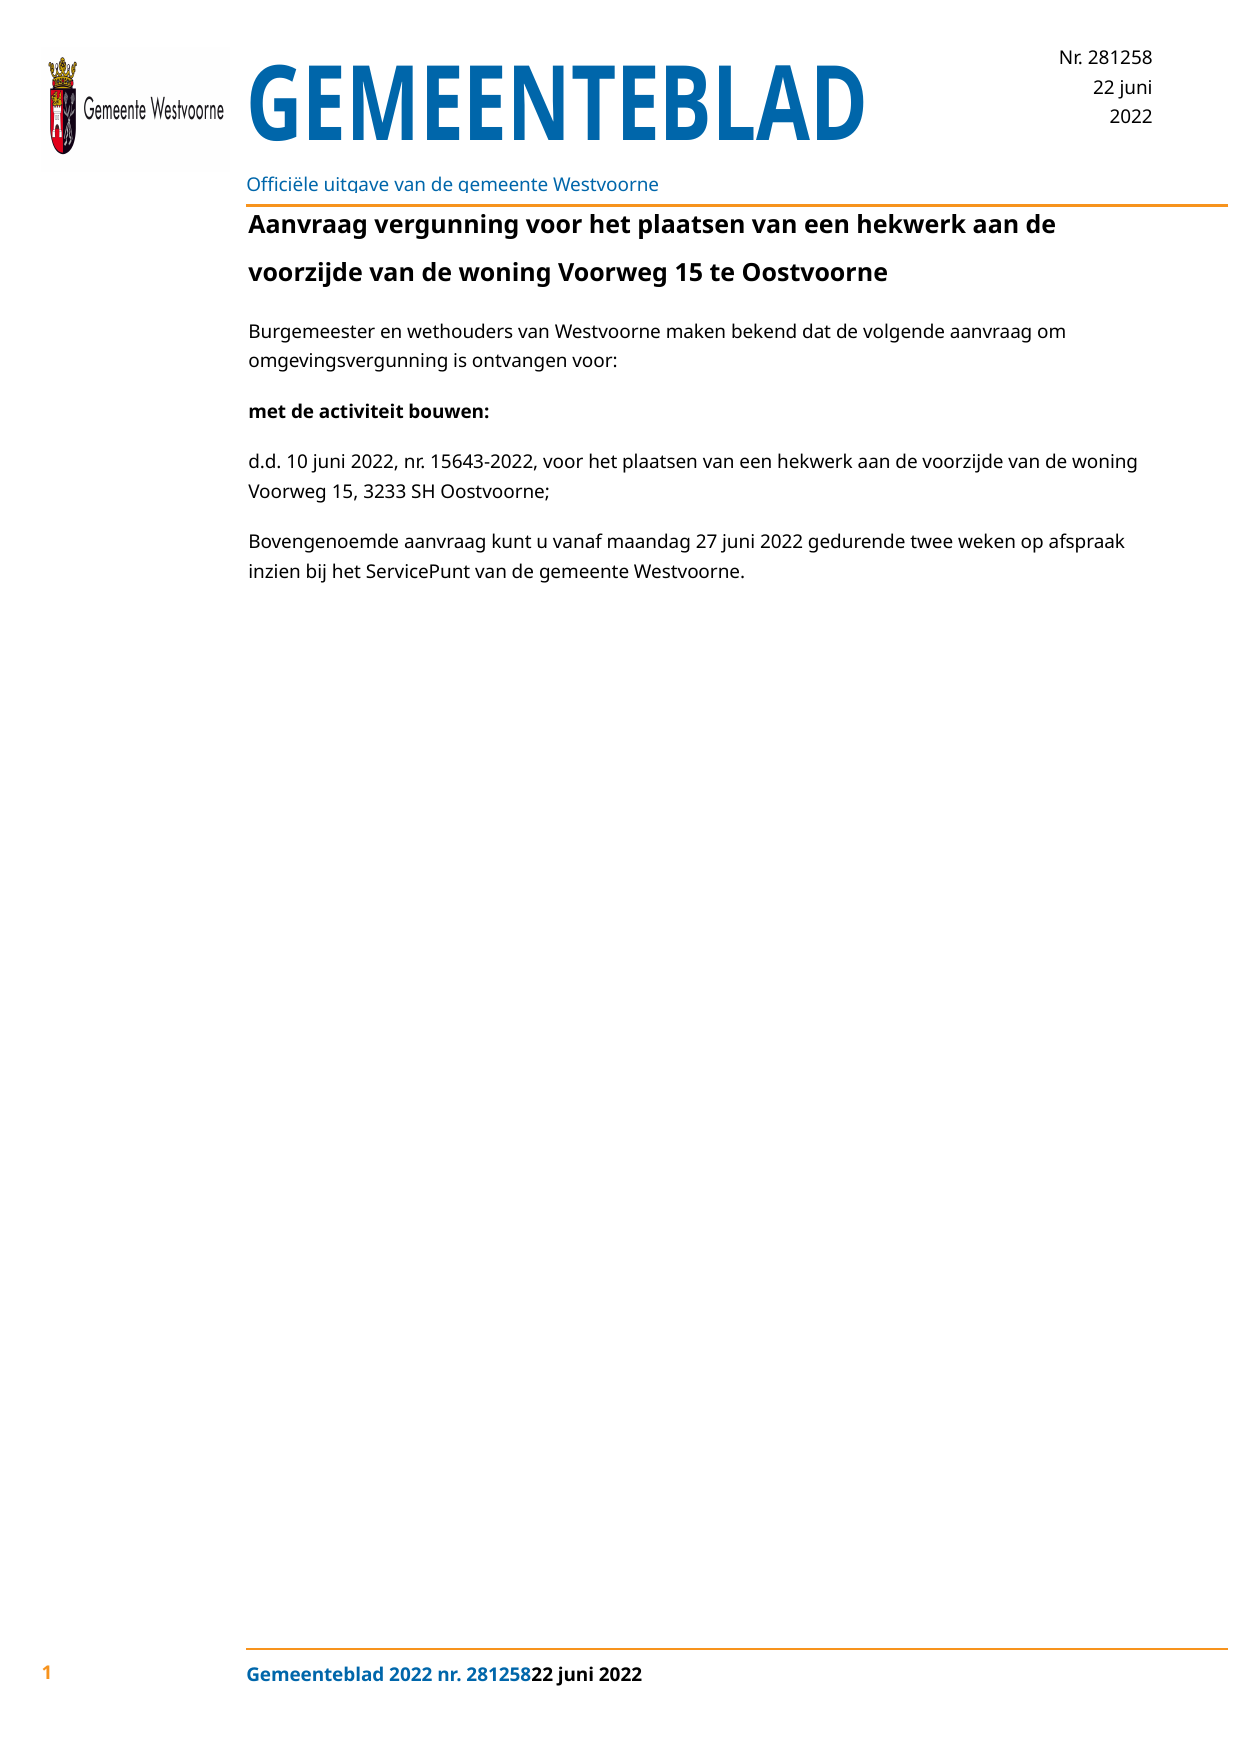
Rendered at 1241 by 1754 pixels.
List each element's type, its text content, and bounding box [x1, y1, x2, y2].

text met de activiteit bouwen: [248, 398, 1152, 424]
text Burgemeester en wethouders van Westvoorne maken bekend dat de volgende aanvraag om omgevingsvergunning is ontvangen voor: [248, 318, 1152, 373]
text Aanvraag vergunning voor het plaatsen van een hekwerk aan de voorzijde van de woning Voorweg 15 te Oostvoorne [248, 207, 1152, 288]
text d.d. 10 juni 2022, nr. 15643-2022, voor het plaatsen van een hekwerk aan de voorzijde van de woning Voorweg 15, 3233 SH Oostvoorne; [248, 448, 1152, 504]
text Bovengenoemde aanvraag kunt u vanaf maandag 27 juni 2022 gedurende twee weken op afspraak inzien bij het ServicePunt van de gemeente Westvoorne. [248, 528, 1152, 584]
picture [41, 47, 231, 172]
